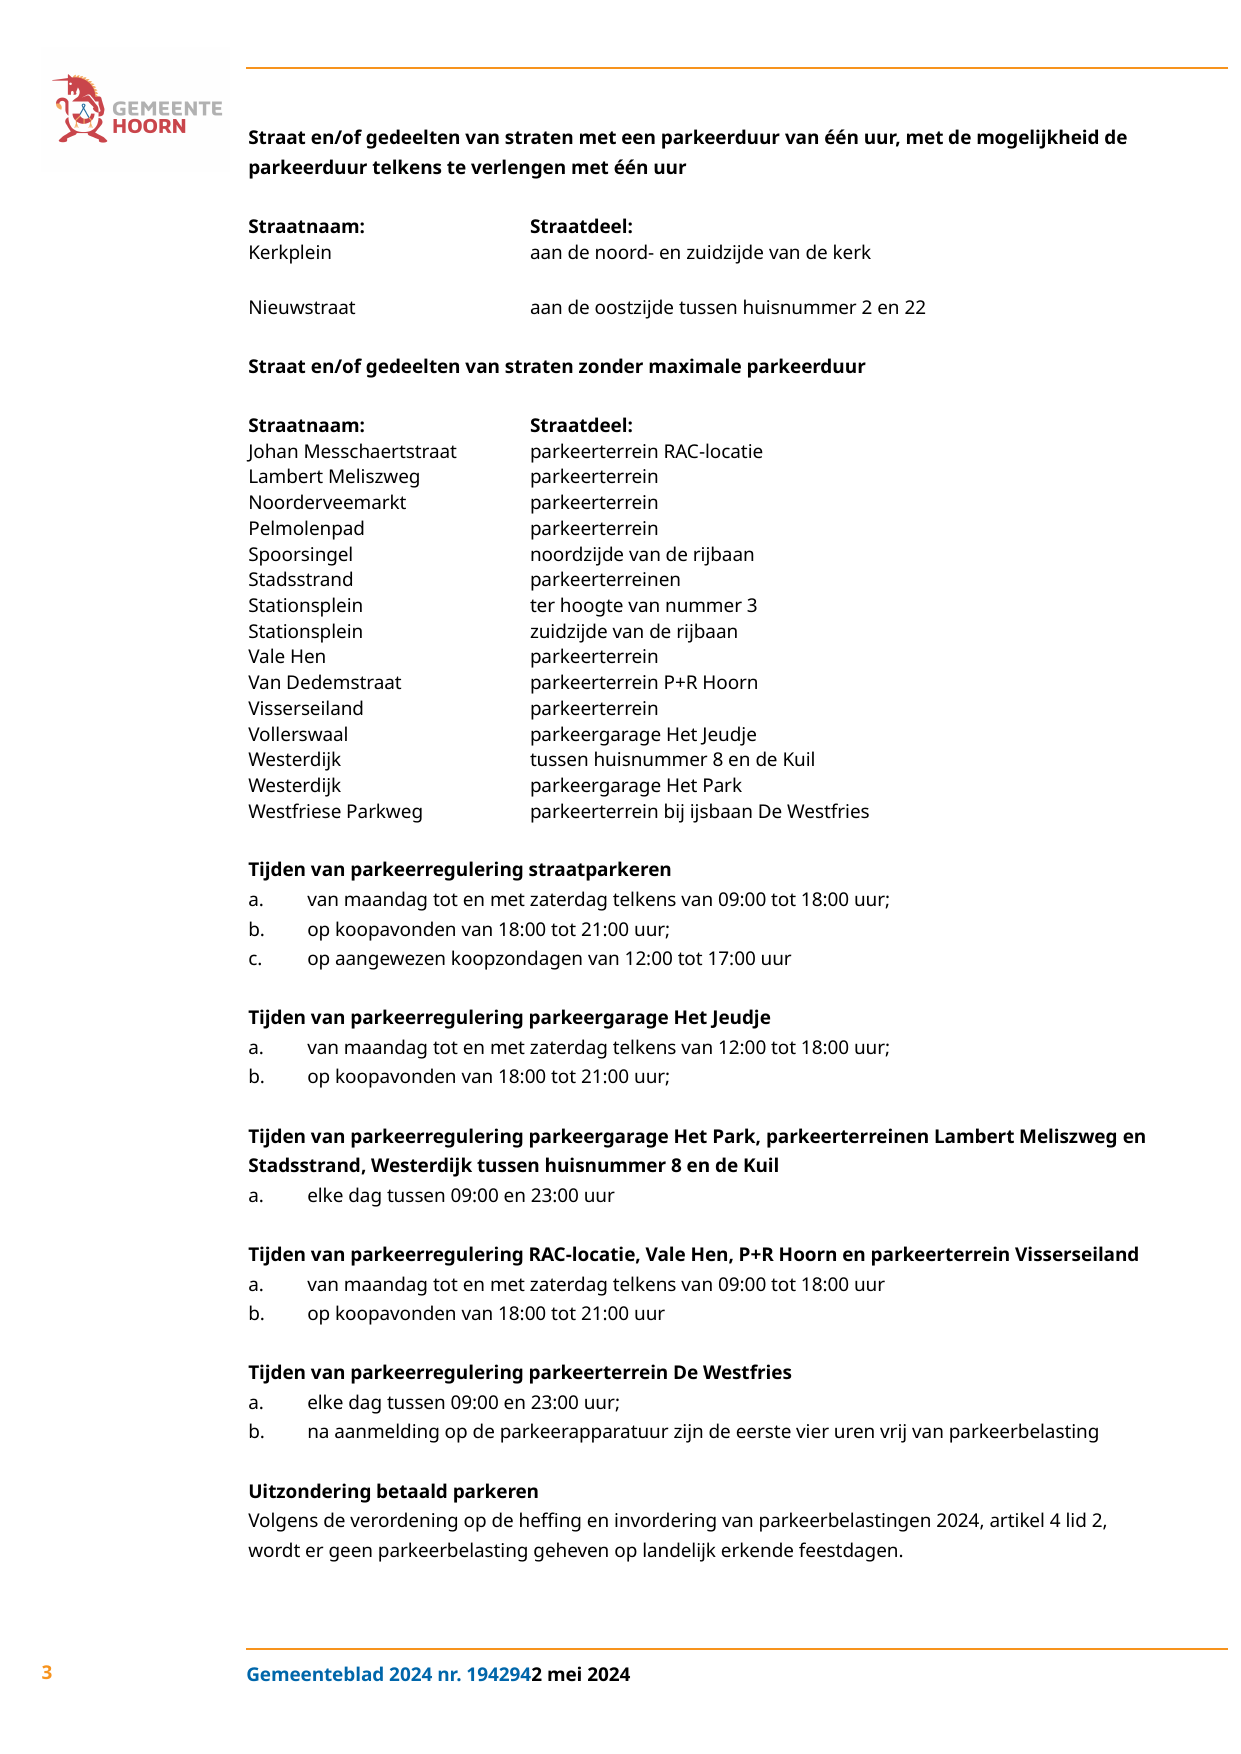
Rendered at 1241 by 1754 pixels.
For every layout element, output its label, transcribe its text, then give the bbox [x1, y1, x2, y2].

table_cell Lambert Meliszweg [248, 464, 530, 489]
text Tijden van parkeerregulering straatparkeren [248, 857, 1152, 882]
text Straat en/of gedeelten van straten met een parkeerduur van één uur, met de mogelijkheid de parkeerduur telkens te verlengen met één uur [248, 124, 1152, 180]
list elke dag tussen 09:00 en 23:00 uur [248, 1182, 1152, 1208]
picture [41, 47, 231, 172]
table_cell Johan Messchaertstraat [248, 438, 530, 463]
table_cell tussen huisnummer 8 en de Kuil [530, 747, 1152, 772]
text Tijden van parkeerregulering parkeerterrein De Westfries [248, 1359, 1152, 1385]
list op koopavonden van 18:00 tot 21:00 uur; [248, 916, 1152, 941]
table_cell parkeerterrein P+R Hoorn [530, 669, 1152, 695]
table_cell Pelmolenpad [248, 515, 530, 541]
table_header Straatnaam: [248, 412, 530, 438]
text Tijden van parkeerregulering parkeergarage Het Jeudje [248, 1004, 1152, 1030]
list van maandag tot en met zaterdag telkens van 12:00 tot 18:00 uur; [248, 1034, 1152, 1060]
table_cell aan de oostzijde tussen huisnummer 2 en 22 [530, 294, 1152, 320]
table_cell Van Dedemstraat [248, 669, 530, 695]
table_cell Visserseiland [248, 695, 530, 721]
table_cell Stadsstrand [248, 566, 530, 592]
list van maandag tot en met zaterdag telkens van 09:00 tot 18:00 uur; [248, 886, 1152, 912]
table_cell Kerkplein [248, 239, 530, 294]
table_header Straatnaam: [248, 213, 530, 239]
table_cell ter hoogte van nummer 3 [530, 592, 1152, 618]
table_header Straatdeel: [530, 412, 1152, 438]
text Tijden van parkeerregulering parkeergarage Het Park, parkeerterreinen Lambert Meliszweg en Stadsstrand, Westerdijk tussen huisnummer 8 en de Kuil [248, 1123, 1152, 1178]
table_cell aan de noord- en zuidzijde van de kerk [530, 239, 1152, 294]
table_cell Noorderveemarkt [248, 489, 530, 515]
list elke dag tussen 09:00 en 23:00 uur; [248, 1389, 1152, 1415]
table_cell parkeerterrein [530, 695, 1152, 721]
text Volgens de verordening op de heffing en invordering van parkeerbelastingen 2024, artikel 4 lid 2, wordt er geen parkeerbelasting geheven op landelijk erkende feestdagen. [248, 1507, 1152, 1563]
table_cell parkeerterrein bij ijsbaan De Westfries [530, 798, 1152, 824]
text Uitzondering betaald parkeren [248, 1478, 1152, 1503]
text Straat en/of gedeelten van straten zonder maximale parkeerduur [248, 353, 1152, 378]
table_cell parkeerterrein [530, 489, 1152, 515]
table_cell parkeerterrein [530, 515, 1152, 541]
list van maandag tot en met zaterdag telkens van 09:00 tot 18:00 uur [248, 1271, 1152, 1296]
table_cell parkeerterreinen [530, 566, 1152, 592]
table_cell parkeerterrein [530, 464, 1152, 489]
list na aanmelding op de parkeerapparatuur zijn de eerste vier uren vrij van parkeerbelasting [248, 1419, 1152, 1444]
table_cell parkeergarage Het Park [530, 772, 1152, 798]
table_cell Vale Hen [248, 644, 530, 669]
table_cell parkeergarage Het Jeudje [530, 721, 1152, 747]
table_cell noordzijde van de rijbaan [530, 541, 1152, 566]
table_cell parkeerterrein RAC-locatie [530, 438, 1152, 463]
table_cell Stationsplein [248, 592, 530, 618]
table_cell Westerdijk [248, 747, 530, 772]
list op koopavonden van 18:00 tot 21:00 uur [248, 1300, 1152, 1326]
table_cell Stationsplein [248, 618, 530, 644]
table_cell Westerdijk [248, 772, 530, 798]
table_cell Nieuwstraat [248, 294, 530, 320]
table_cell Vollerswaal [248, 721, 530, 747]
table_cell Westfriese Parkweg [248, 798, 530, 824]
table_cell zuidzijde van de rijbaan [530, 618, 1152, 644]
list op aangewezen koopzondagen van 12:00 tot 17:00 uur [248, 945, 1152, 971]
list op koopavonden van 18:00 tot 21:00 uur; [248, 1064, 1152, 1089]
table_cell Spoorsingel [248, 541, 530, 566]
text Tijden van parkeerregulering RAC-locatie, Vale Hen, P+R Hoorn en parkeerterrein Visserseiland [248, 1241, 1152, 1267]
table_header Straatdeel: [530, 213, 1152, 239]
table_cell parkeerterrein [530, 644, 1152, 669]
